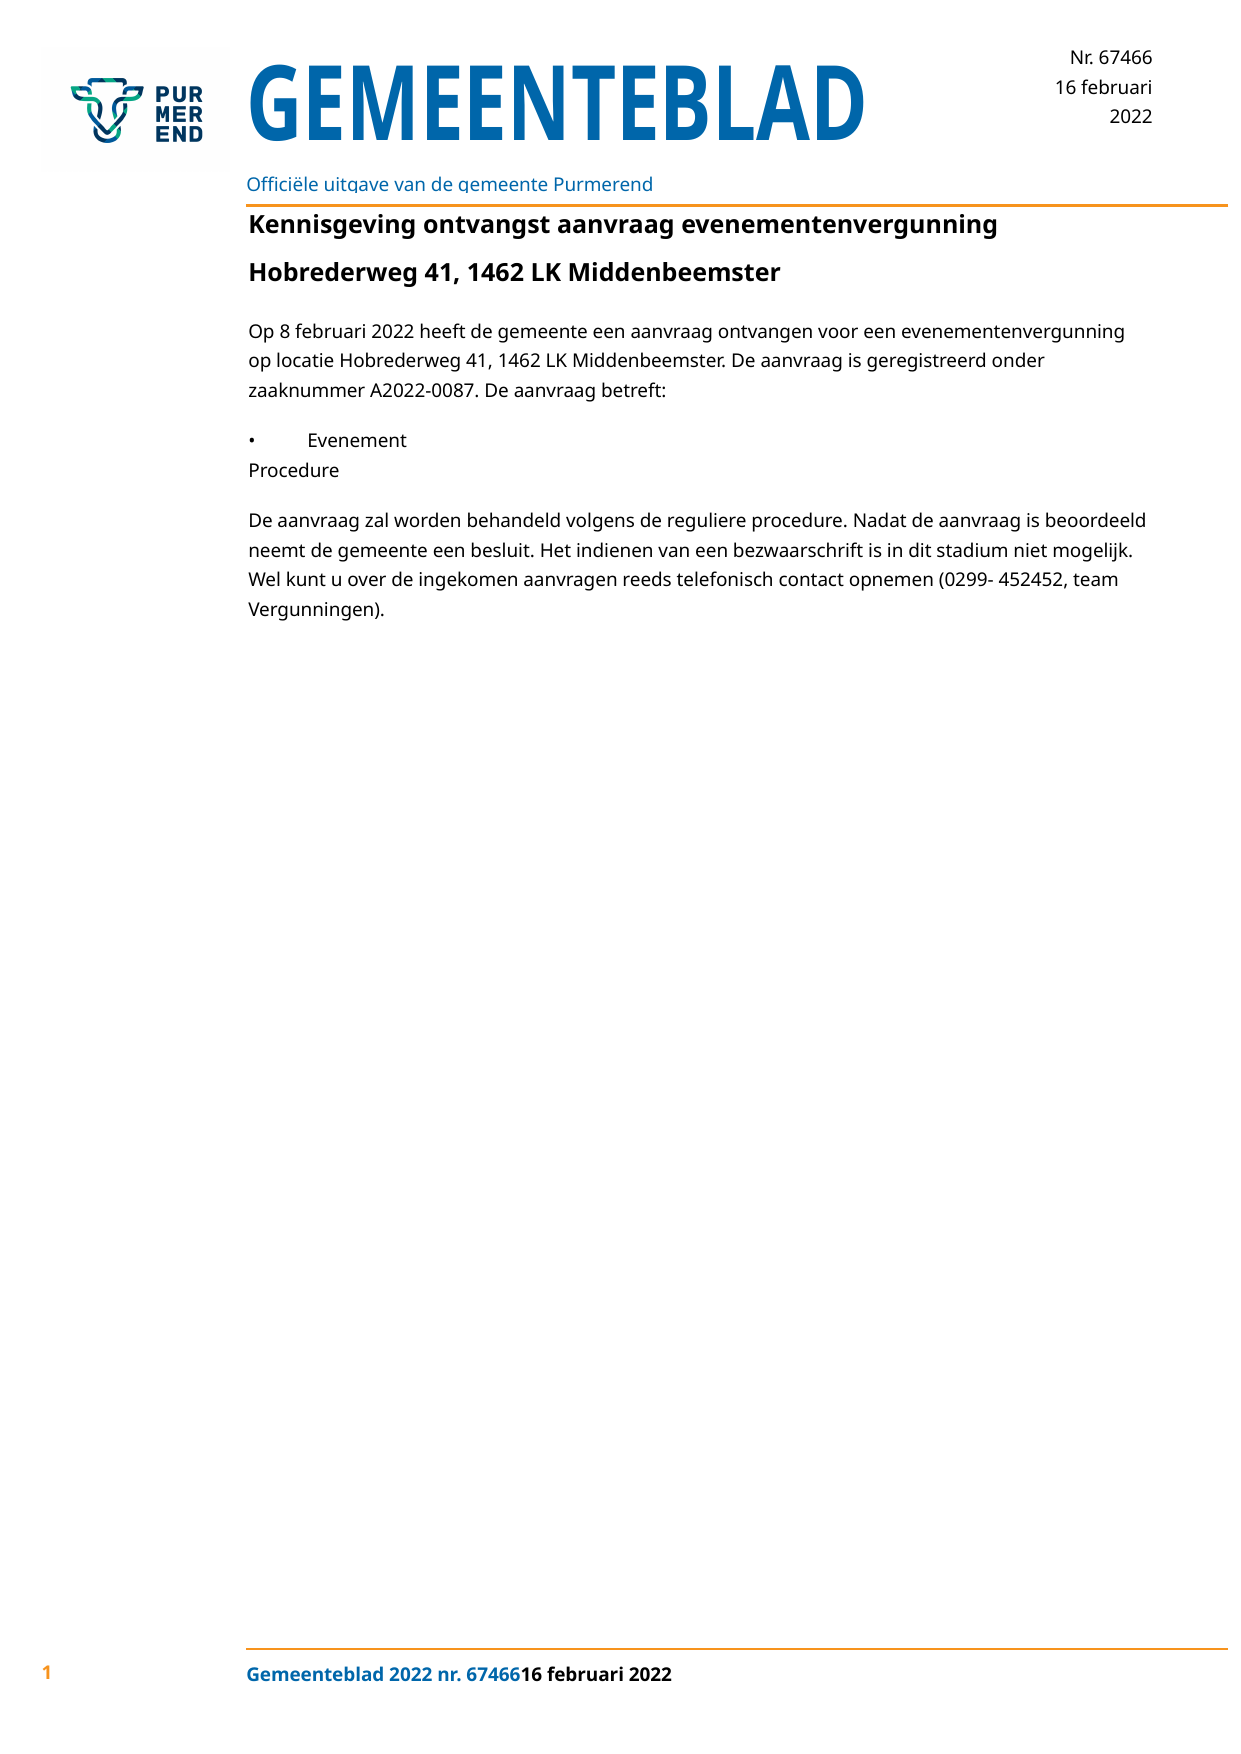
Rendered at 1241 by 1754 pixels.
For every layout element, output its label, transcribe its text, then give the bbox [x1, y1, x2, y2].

text Op 8 februari 2022 heeft de gemeente een aanvraag ontvangen voor een evenementenvergunning op locatie Hobrederweg 41, 1462 LK Middenbeemster. De aanvraag is geregistreerd onder zaaknummer A2022-0087. De aanvraag betreft: [248, 318, 1152, 403]
text Kennisgeving ontvangst aanvraag evenementenvergunning Hobrederweg 41, 1462 LK Middenbeemster [248, 207, 1152, 288]
text De aanvraag zal worden behandeld volgens de reguliere procedure. Nadat de aanvraag is beoordeeld neemt de gemeente een besluit. Het indienen van een bezwaarschrift is in dit stadium niet mogelijk. Wel kunt u over de ingekomen aanvragen reeds telefonisch contact opnemen (0299- 452452, team Vergunningen). [248, 507, 1152, 622]
list Evenement [248, 427, 1152, 453]
picture [41, 47, 231, 172]
text Procedure [248, 457, 1152, 483]
